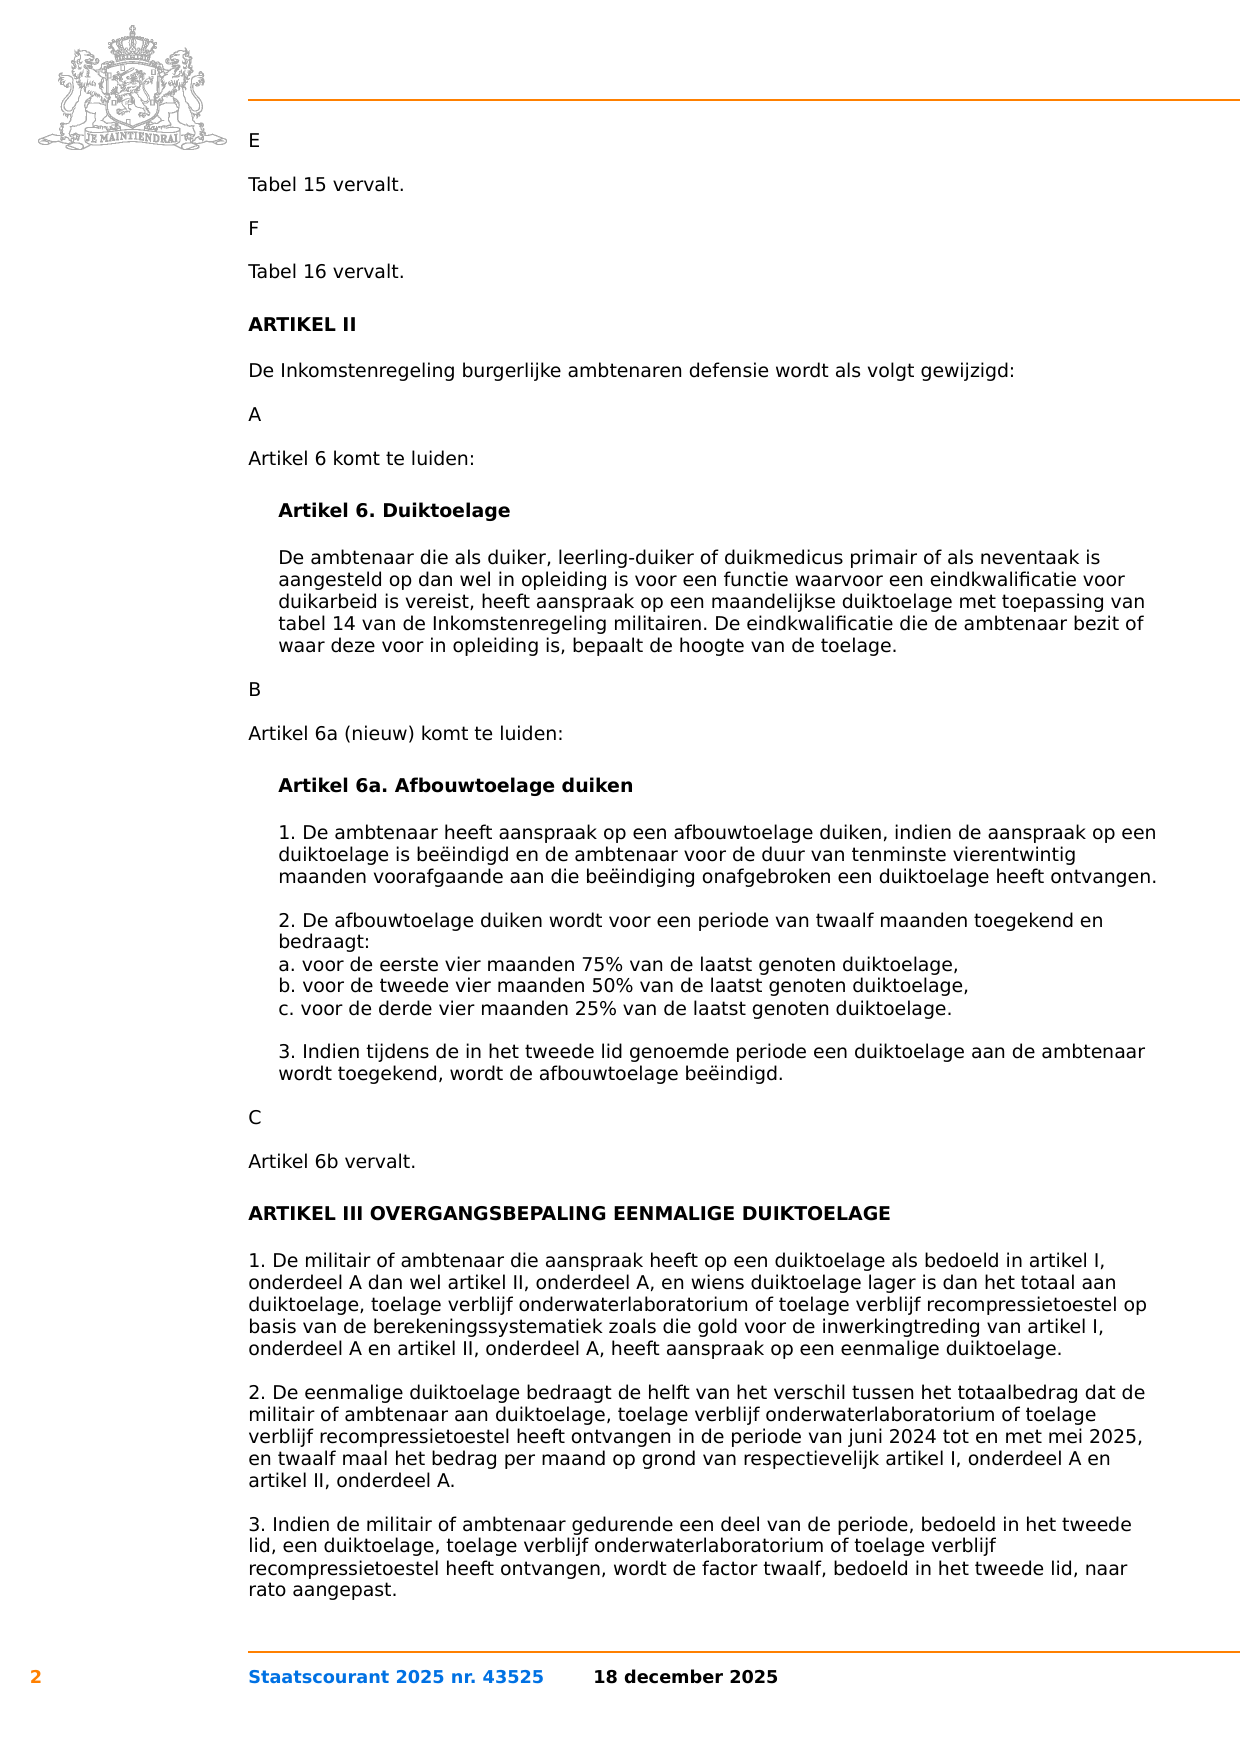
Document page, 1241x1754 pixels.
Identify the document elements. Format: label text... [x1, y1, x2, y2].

subtitle Artikel 6a. Afbouwtoelage duiken [278, 775, 1163, 797]
text Artikel 6 komt te luiden: [248, 448, 1163, 470]
text De Inkomstenregeling burgerlijke ambtenaren defensie wordt als volgt gewijzigd: [248, 360, 1163, 382]
subtitle ARTIKEL II [248, 313, 1163, 335]
text Artikel 6b vervalt. [248, 1151, 1163, 1173]
text C [248, 1107, 1163, 1129]
text 3. Indien tijdens de in het tweede lid genoemde periode een duiktoelage aan de ambtenaar wordt toegekend, wordt de afbouwtoelage beëindigd. [278, 1041, 1163, 1085]
text b. voor de tweede vier maanden 50% van de laatst genoten duiktoelage, [278, 975, 1163, 997]
text A [248, 404, 1163, 426]
text 1. De militair of ambtenaar die aanspraak heeft op een duiktoelage als bedoeld in artikel I, onderdeel A dan wel artikel II, onderdeel A, en wiens duiktoelage lager is dan het totaal aan duiktoelage, toelage verblijf onderwaterlaboratorium of toelage verblijf recompressietoestel op basis van de berekeningssystematiek zoals die gold voor de inwerkingtreding van artikel I, onderdeel A en artikel II, onderdeel A, heeft aanspraak op een eenmalige duiktoelage. [248, 1250, 1163, 1360]
text E [248, 130, 1163, 152]
text 3. Indien de militair of ambtenaar gedurende een deel van de periode, bedoeld in het tweede lid, een duiktoelage, toelage verblijf onderwaterlaboratorium of toelage verblijf recompressietoestel heeft ontvangen, wordt de factor twaalf, bedoeld in het tweede lid, naar rato aangepast. [248, 1513, 1163, 1601]
text a. voor de eerste vier maanden 75% van de laatst genoten duiktoelage, [278, 953, 1163, 975]
subtitle Artikel 6. Duiktoelage [278, 500, 1163, 522]
text Tabel 15 vervalt. [248, 174, 1163, 196]
text F [248, 218, 1163, 239]
text Artikel 6a (nieuw) komt te luiden: [248, 723, 1163, 745]
picture [38, 25, 227, 150]
text B [248, 679, 1163, 701]
text 2. De afbouwtoelage duiken wordt voor een periode van twaalf maanden toegekend en bedraagt: [278, 909, 1163, 953]
subtitle ARTIKEL III OVERGANGSBEPALING EENMALIGE DUIKTOELAGE [248, 1203, 1163, 1225]
text 1. De ambtenaar heeft aanspraak op een afbouwtoelage duiken, indien de aanspraak op een duiktoelage is beëindigd en de ambtenaar voor de duur van tenminste vierentwintig maanden voorafgaande aan die beëindiging onafgebroken een duiktoelage heeft ontvangen. [278, 822, 1163, 888]
text De ambtenaar die als duiker, leerling-duiker of duikmedicus primair of als neventaak is aangesteld op dan wel in opleiding is voor een functie waarvoor een eindkwalificatie voor duikarbeid is vereist, heeft aanspraak op een maandelijkse duiktoelage met toepassing van tabel 14 van de Inkomstenregeling militairen. De eindkwalificatie die de ambtenaar bezit of waar deze voor in opleiding is, bepaalt de hoogte van de toelage. [278, 547, 1163, 657]
text Tabel 16 vervalt. [248, 261, 1163, 283]
text c. voor de derde vier maanden 25% van de laatst genoten duiktoelage. [278, 997, 1163, 1019]
text 2. De eenmalige duiktoelage bedraagt de helft van het verschil tussen het totaalbedrag dat de militair of ambtenaar aan duiktoelage, toelage verblijf onderwaterlaboratorium of toelage verblijf recompressietoestel heeft ontvangen in de periode van juni 2024 tot en met mei 2025, en twaalf maal het bedrag per maand op grond van respectievelijk artikel I, onderdeel A en artikel II, onderdeel A. [248, 1382, 1163, 1492]
